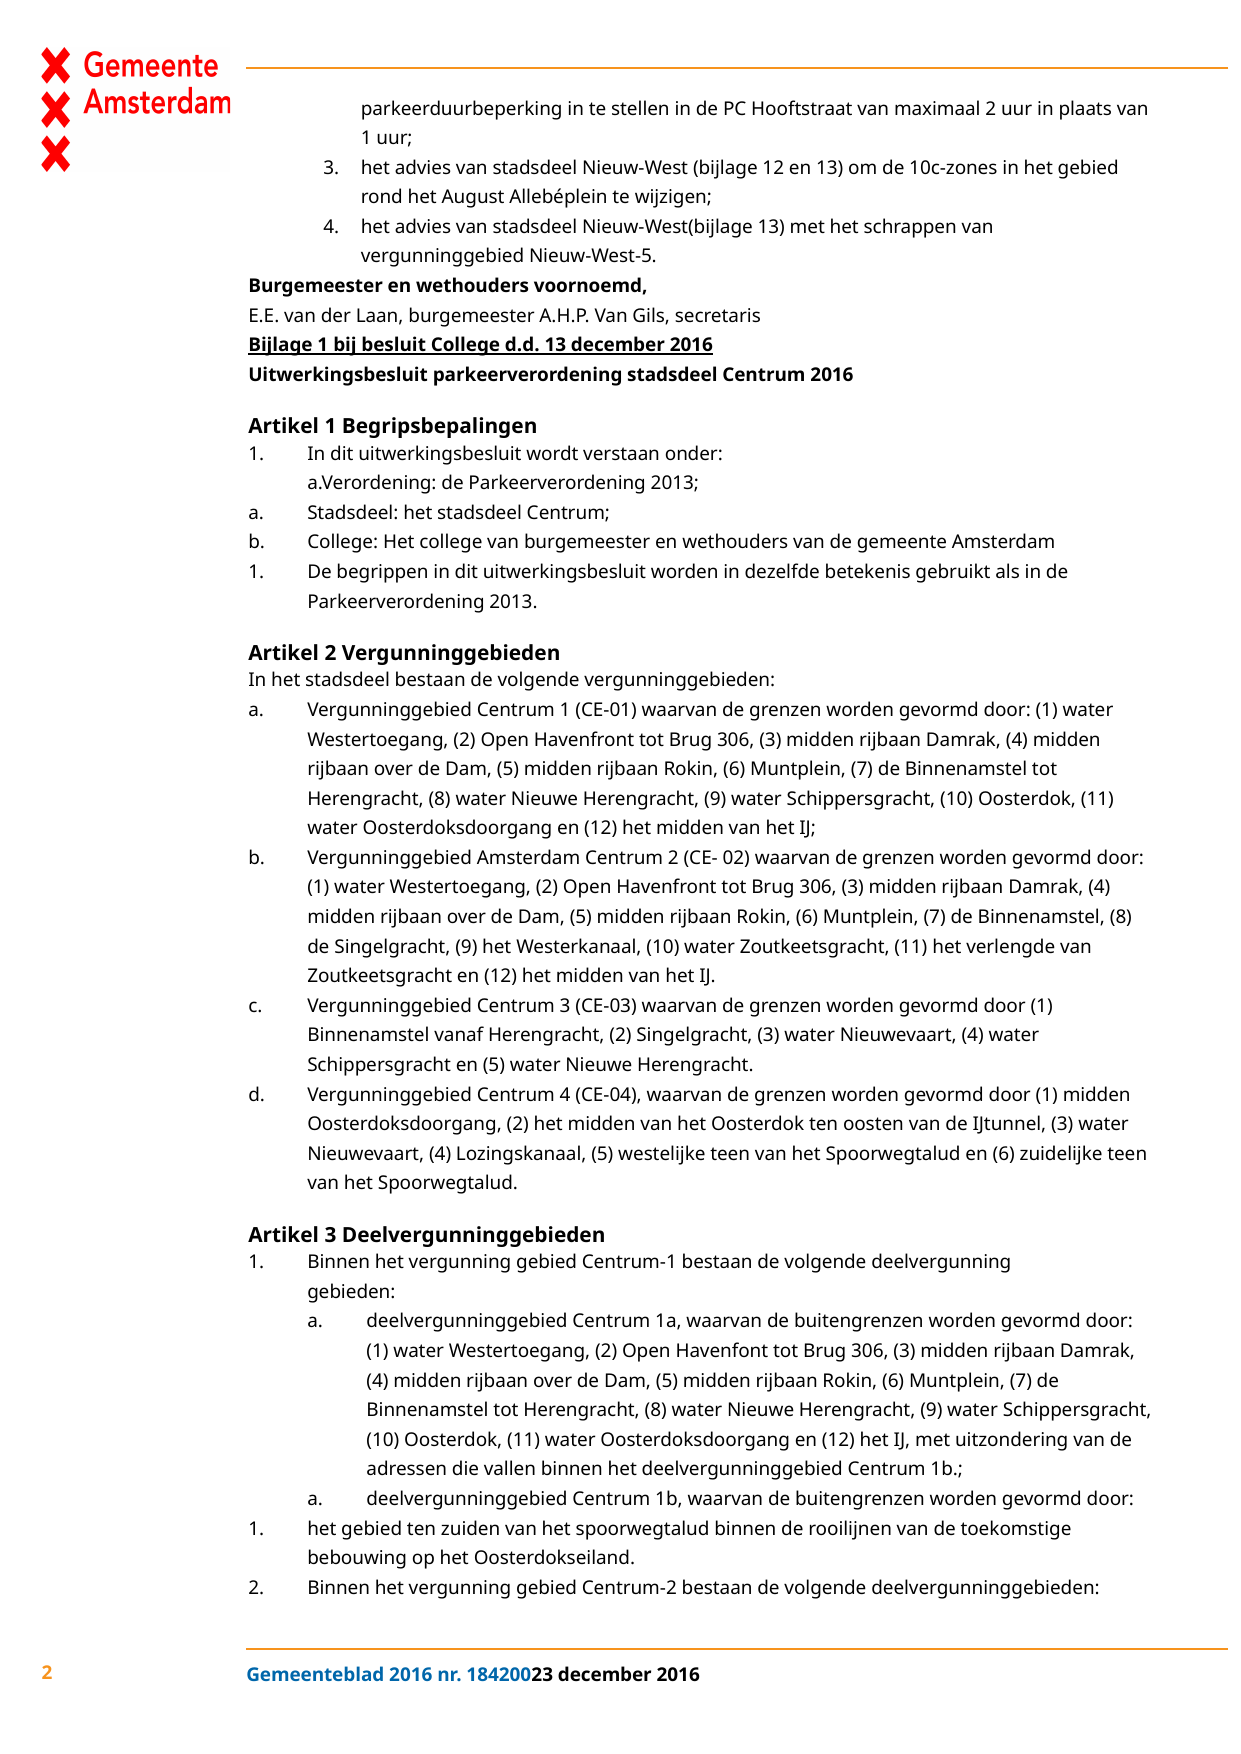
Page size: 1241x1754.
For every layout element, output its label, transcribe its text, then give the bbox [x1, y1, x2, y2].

list het advies van stadsdeel Nieuw-West(bijlage 13) met het schrappen van vergunninggebied Nieuw-West-5. [323, 213, 1152, 268]
list deelvergunninggebied Centrum 1b, waarvan de buitengrenzen worden gevormd door: [307, 1485, 1152, 1511]
text Artikel 2 Vergunninggebieden [248, 638, 1152, 667]
list deelvergunninggebied Centrum 1a, waarvan de buitengrenzen worden gevormd door: (1) water Westertoegang, (2) Open Havenfont tot Brug 306, (3) midden rijbaan Damrak, (4) midden rijbaan over de Dam, (5) midden rijbaan Rokin, (6) Muntplein, (7) de Binnenamstel tot Herengracht, (8) water Nieuwe Herengracht, (9) water Schippersgracht, (10) Oosterdok, (11) water Oosterdoksdoorgang en (12) het IJ, met uitzondering van de adressen die vallen binnen het deelvergunninggebied Centrum 1b.; [307, 1308, 1152, 1481]
list parkeerduurbeperking in te stellen in de PC Hooftstraat van maximaal 2 uur in plaats van 1 uur; [323, 95, 1152, 150]
list Vergunninggebied Centrum 3 (CE-03) waarvan de grenzen worden gevormd door (1) Binnenamstel vanaf Herengracht, (2) Singelgracht, (3) water Nieuwevaart, (4) water Schippersgracht en (5) water Nieuwe Herengracht. [248, 992, 1152, 1077]
list Vergunninggebied Centrum 4 (CE-04), waarvan de grenzen worden gevormd door (1) midden Oosterdoksdoorgang, (2) het midden van het Oosterdok ten oosten van de IJtunnel, (3) water Nieuwevaart, (4) Lozingskanaal, (5) westelijke teen van het Spoorwegtalud en (6) zuidelijke teen van het Spoorwegtalud. [248, 1081, 1152, 1195]
list a.Verordening: de Parkeerverordening 2013; [248, 469, 1152, 495]
list het gebied ten zuiden van het spoorwegtalud binnen de rooilijnen van de toekomstige bebouwing op het Oosterdokseiland. [248, 1515, 1152, 1570]
text Artikel 1 Begripsbepalingen [248, 411, 1152, 440]
list Stadsdeel: het stadsdeel Centrum; [248, 499, 1152, 525]
list Binnen het vergunning gebied Centrum-2 bestaan de volgende deelvergunninggebieden: [248, 1574, 1152, 1599]
text E.E. van der Laan, burgemeester A.H.P. Van Gils, secretaris [248, 302, 1152, 328]
list In dit uitwerkingsbesluit wordt verstaan onder: [248, 440, 1152, 466]
list gebieden: [248, 1278, 1152, 1304]
list Vergunninggebied Centrum 1 (CE-01) waarvan de grenzen worden gevormd door: (1) water Westertoegang, (2) Open Havenfront tot Brug 306, (3) midden rijbaan Damrak, (4) midden rijbaan over de Dam, (5) midden rijbaan Rokin, (6) Muntplein, (7) de Binnenamstel tot Herengracht, (8) water Nieuwe Herengracht, (9) water Schippersgracht, (10) Oosterdok, (11) water Oosterdoksdoorgang en (12) het midden van het IJ; [248, 696, 1152, 840]
list De begrippen in dit uitwerkingsbesluit worden in dezelfde betekenis gebruikt als in de Parkeerverordening 2013. [248, 558, 1152, 613]
text Uitwerkingsbesluit parkeerverordening stadsdeel Centrum 2016 [248, 361, 1152, 387]
list Vergunninggebied Amsterdam Centrum 2 (CE- 02) waarvan de grenzen worden gevormd door: (1) water Westertoegang, (2) Open Havenfront tot Brug 306, (3) midden rijbaan Damrak, (4) midden rijbaan over de Dam, (5) midden rijbaan Rokin, (6) Muntplein, (7) de Binnenamstel, (8) de Singelgracht, (9) het Westerkanaal, (10) water Zoutkeetsgracht, (11) het verlengde van Zoutkeetsgracht en (12) het midden van het IJ. [248, 844, 1152, 988]
text Artikel 3 Deelvergunninggebieden [248, 1220, 1152, 1248]
list College: Het college van burgemeester en wethouders van de gemeente Amsterdam [248, 529, 1152, 554]
list Binnen het vergunning gebied Centrum-1 bestaan de volgende deelvergunning [248, 1248, 1152, 1274]
text Burgemeester en wethouders voornoemd, [248, 272, 1152, 298]
picture [41, 47, 231, 172]
list het advies van stadsdeel Nieuw-West (bijlage 12 en 13) om de 10c-zones in het gebied rond het August Allebéplein te wijzigen; [323, 154, 1152, 209]
text Bijlage 1 bij besluit College d.d. 13 december 2016 [248, 331, 1152, 357]
text In het stadsdeel bestaan de volgende vergunninggebieden: [248, 667, 1152, 692]
